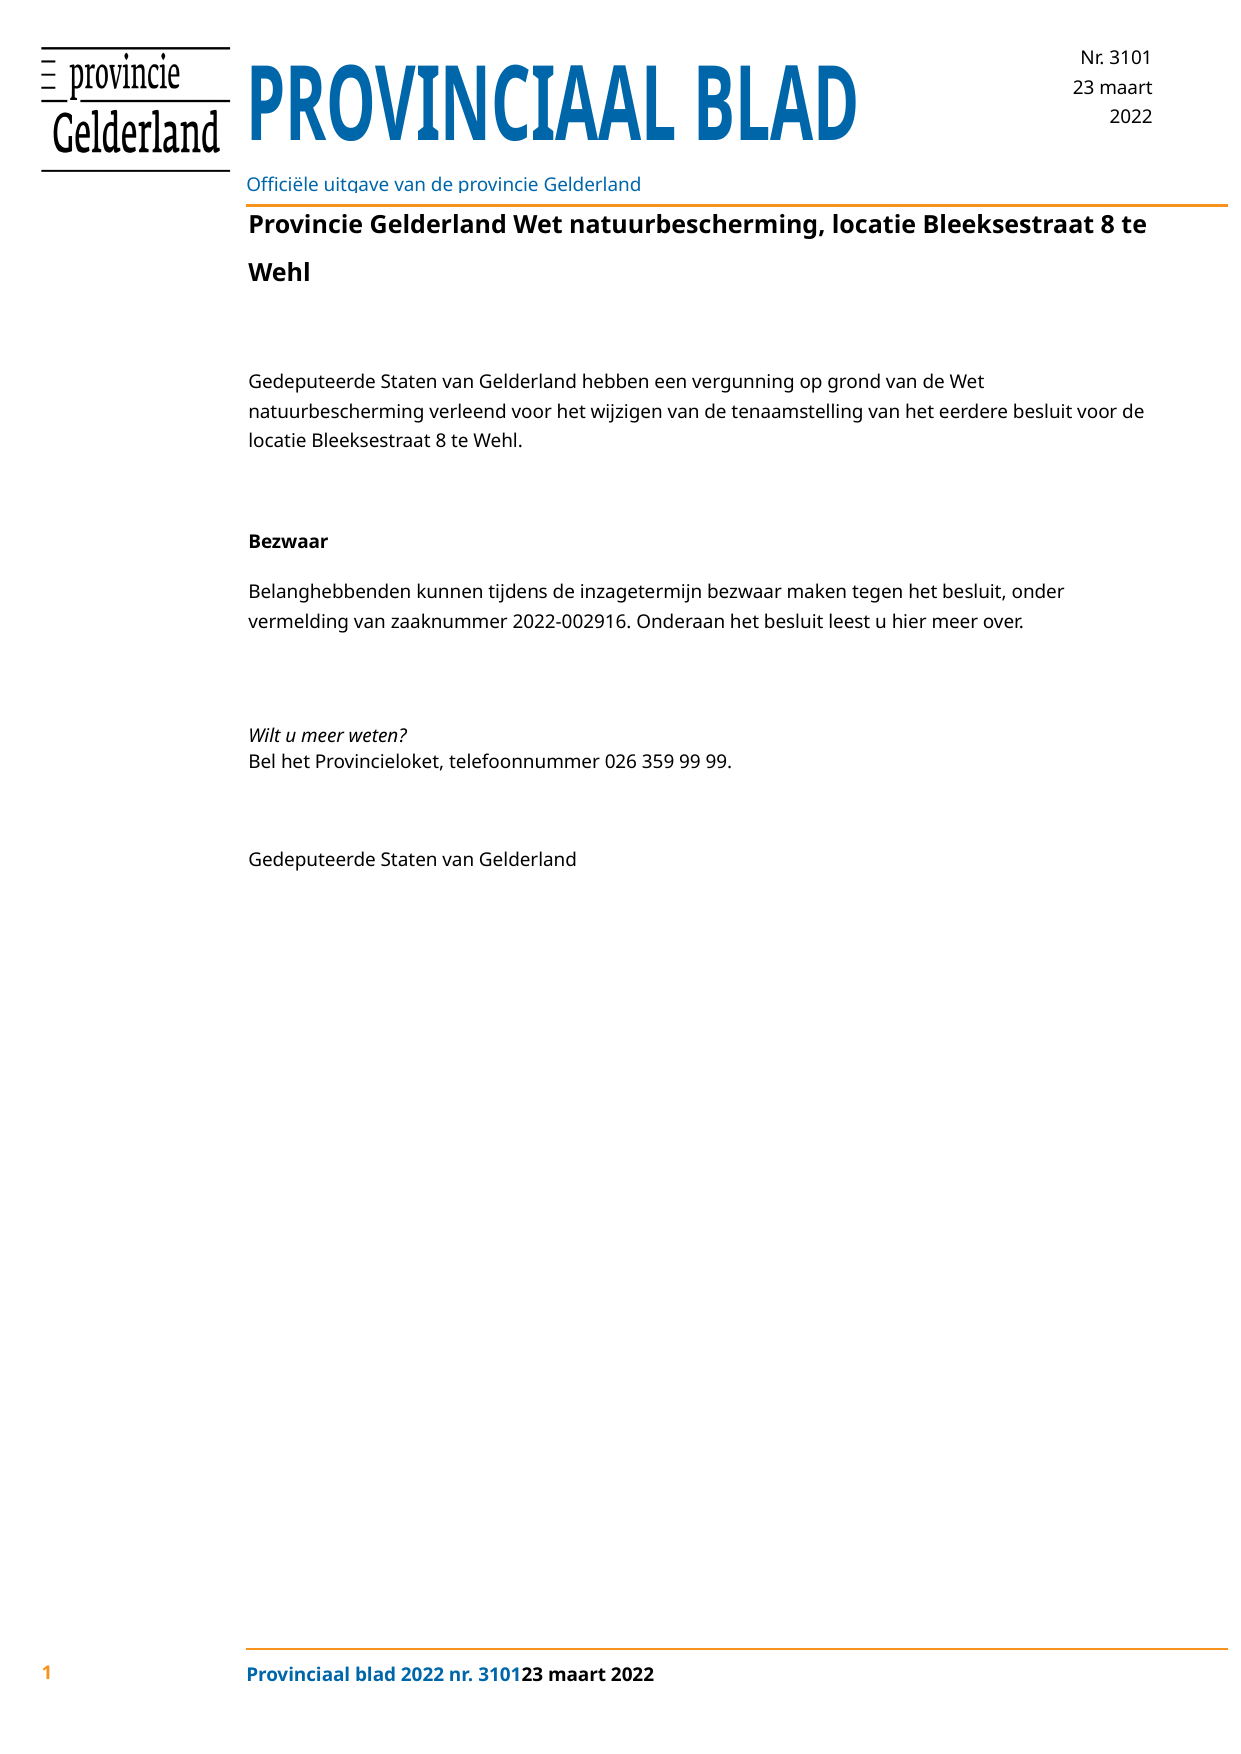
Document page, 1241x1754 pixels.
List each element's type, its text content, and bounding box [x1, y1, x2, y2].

text Gedeputeerde Staten van Gelderland hebben een vergunning op grond van de Wet natuurbescherming verleend voor het wijzigen van de tenaamstelling van het eerdere besluit voor de locatie Bleeksestraat 8 te Wehl. [248, 368, 1152, 453]
text Gedeputeerde Staten van Gelderland [248, 847, 1152, 872]
text Bel het Provincieloket, telefoonnummer 026 359 99 99. [248, 748, 1152, 774]
text Belanghebbenden kunnen tijdens de inzagetermijn bezwaar maken tegen het besluit, onder vermelding van zaaknummer 2022-002916. Onderaan het besluit leest u hier meer over. [248, 579, 1152, 634]
text Wilt u meer weten? [248, 723, 1152, 748]
text Bezwaar [248, 528, 1152, 554]
text Provincie Gelderland Wet natuurbescherming, locatie Bleeksestraat 8 te Wehl [248, 207, 1152, 288]
picture [41, 47, 231, 172]
